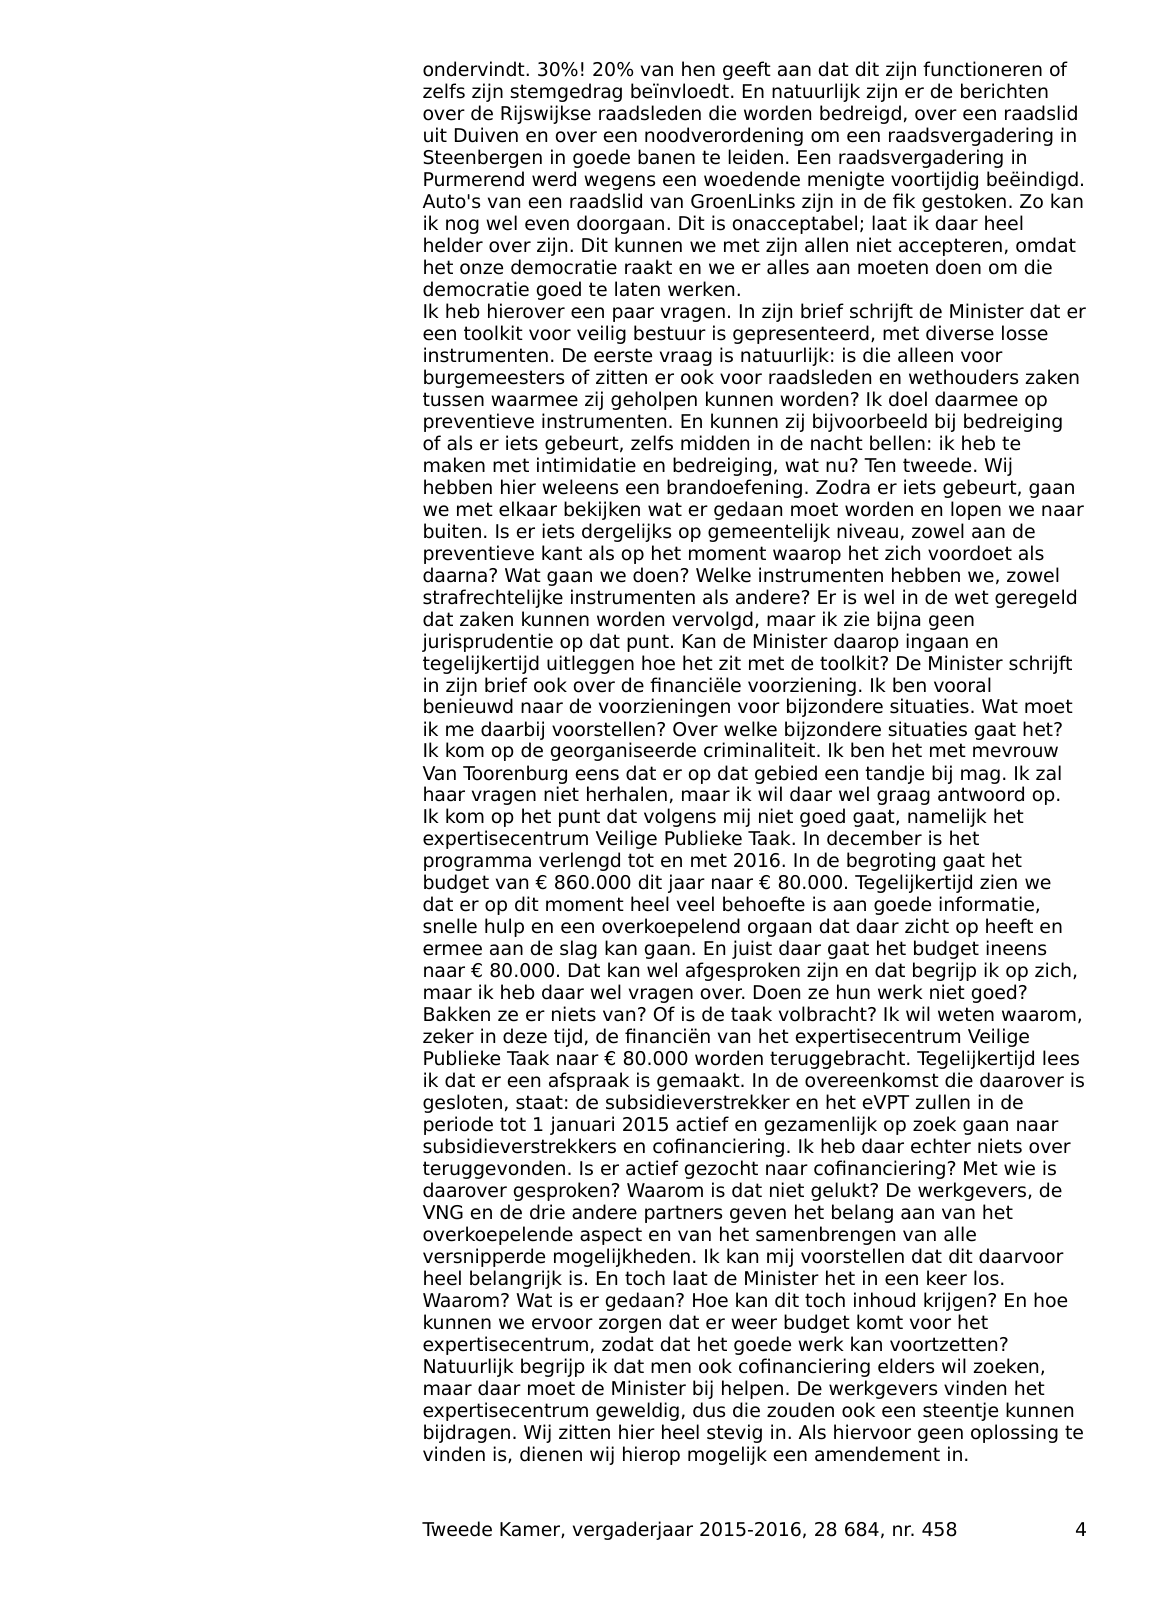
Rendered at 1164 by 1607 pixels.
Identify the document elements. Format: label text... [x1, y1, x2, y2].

text ondervindt. 30%! 20% van hen geeft aan dat dit zijn functioneren of zelfs zijn stemgedrag beïnvloedt. En natuurlijk zijn er de berichten over de Rijswijkse raadsleden die worden bedreigd, over een raadslid uit Duiven en over een noodverordening om een raadsvergadering in Steenbergen in goede banen te leiden. Een raadsvergadering in Purmerend werd wegens een woedende menigte voortijdig beëindigd. Auto's van een raadslid van GroenLinks zijn in de fik gestoken. Zo kan ik nog wel even doorgaan. Dit is onacceptabel; laat ik daar heel helder over zijn. Dit kunnen we met zijn allen niet accepteren, omdat het onze democratie raakt en we er alles aan moeten doen om die democratie goed te laten werken. [422, 59, 1087, 301]
text Ik kom op het punt dat volgens mij niet goed gaat, namelijk het expertisecentrum Veilige Publieke Taak. In december is het programma verlengd tot en met 2016. In de begroting gaat het budget van € 860.000 dit jaar naar € 80.000. Tegelijkertijd zien we dat er op dit moment heel veel behoefte is aan goede informatie, snelle hulp en een overkoepelend orgaan dat daar zicht op heeft en ermee aan de slag kan gaan. En juist daar gaat het budget ineens naar € 80.000. Dat kan wel afgesproken zijn en dat begrijp ik op zich, maar ik heb daar wel vragen over. Doen ze hun werk niet goed? Bakken ze er niets van? Of is de taak volbracht? Ik wil weten waarom, zeker in deze tijd, de financiën van het expertisecentrum Veilige Publieke Taak naar € 80.000 worden teruggebracht. Tegelijkertijd lees ik dat er een afspraak is gemaakt. In de overeenkomst die daarover is gesloten, staat: de subsidieverstrekker en het eVPT zullen in de periode tot 1 januari 2015 actief en gezamenlijk op zoek gaan naar subsidieverstrekkers en cofinanciering. Ik heb daar echter niets over teruggevonden. Is er actief gezocht naar cofinanciering? Met wie is daarover gesproken? Waarom is dat niet gelukt? De werkgevers, de VNG en de drie andere partners geven het belang aan van het overkoepelende aspect en van het samenbrengen van alle versnipperde mogelijkheden. Ik kan mij voorstellen dat dit daarvoor heel belangrijk is. En toch laat de Minister het in een keer los. Waarom? Wat is er gedaan? Hoe kan dit toch inhoud krijgen? En hoe kunnen we ervoor zorgen dat er weer budget komt voor het expertisecentrum, zodat dat het goede werk kan voortzetten? Natuurlijk begrijp ik dat men ook cofinanciering elders wil zoeken, maar daar moet de Minister bij helpen. De werkgevers vinden het expertisecentrum geweldig, dus die zouden ook een steentje kunnen bijdragen. Wij zitten hier heel stevig in. Als hiervoor geen oplossing te vinden is, dienen wij hierop mogelijk een amendement in. [422, 806, 1087, 1466]
text Ik kom op de georganiseerde criminaliteit. Ik ben het met mevrouw Van Toorenburg eens dat er op dat gebied een tandje bij mag. Ik zal haar vragen niet herhalen, maar ik wil daar wel graag antwoord op. [422, 740, 1087, 806]
text Ik heb hierover een paar vragen. In zijn brief schrijft de Minister dat er een toolkit voor veilig bestuur is gepresenteerd, met diverse losse instrumenten. De eerste vraag is natuurlijk: is die alleen voor burgemeesters of zitten er ook voor raadsleden en wethouders zaken tussen waarmee zij geholpen kunnen worden? Ik doel daarmee op preventieve instrumenten. En kunnen zij bijvoorbeeld bij bedreiging of als er iets gebeurt, zelfs midden in de nacht bellen: ik heb te maken met intimidatie en bedreiging, wat nu? Ten tweede. Wij hebben hier weleens een brandoefening. Zodra er iets gebeurt, gaan we met elkaar bekijken wat er gedaan moet worden en lopen we naar buiten. Is er iets dergelijks op gemeentelijk niveau, zowel aan de preventieve kant als op het moment waarop het zich voordoet als daarna? Wat gaan we doen? Welke instrumenten hebben we, zowel strafrechtelijke instrumenten als andere? Er is wel in de wet geregeld dat zaken kunnen worden vervolgd, maar ik zie bijna geen jurisprudentie op dat punt. Kan de Minister daarop ingaan en tegelijkertijd uitleggen hoe het zit met de toolkit? De Minister schrijft in zijn brief ook over de financiële voorziening. Ik ben vooral benieuwd naar de voorzieningen voor bijzondere situaties. Wat moet ik me daarbij voorstellen? Over welke bijzondere situaties gaat het? [422, 301, 1087, 740]
